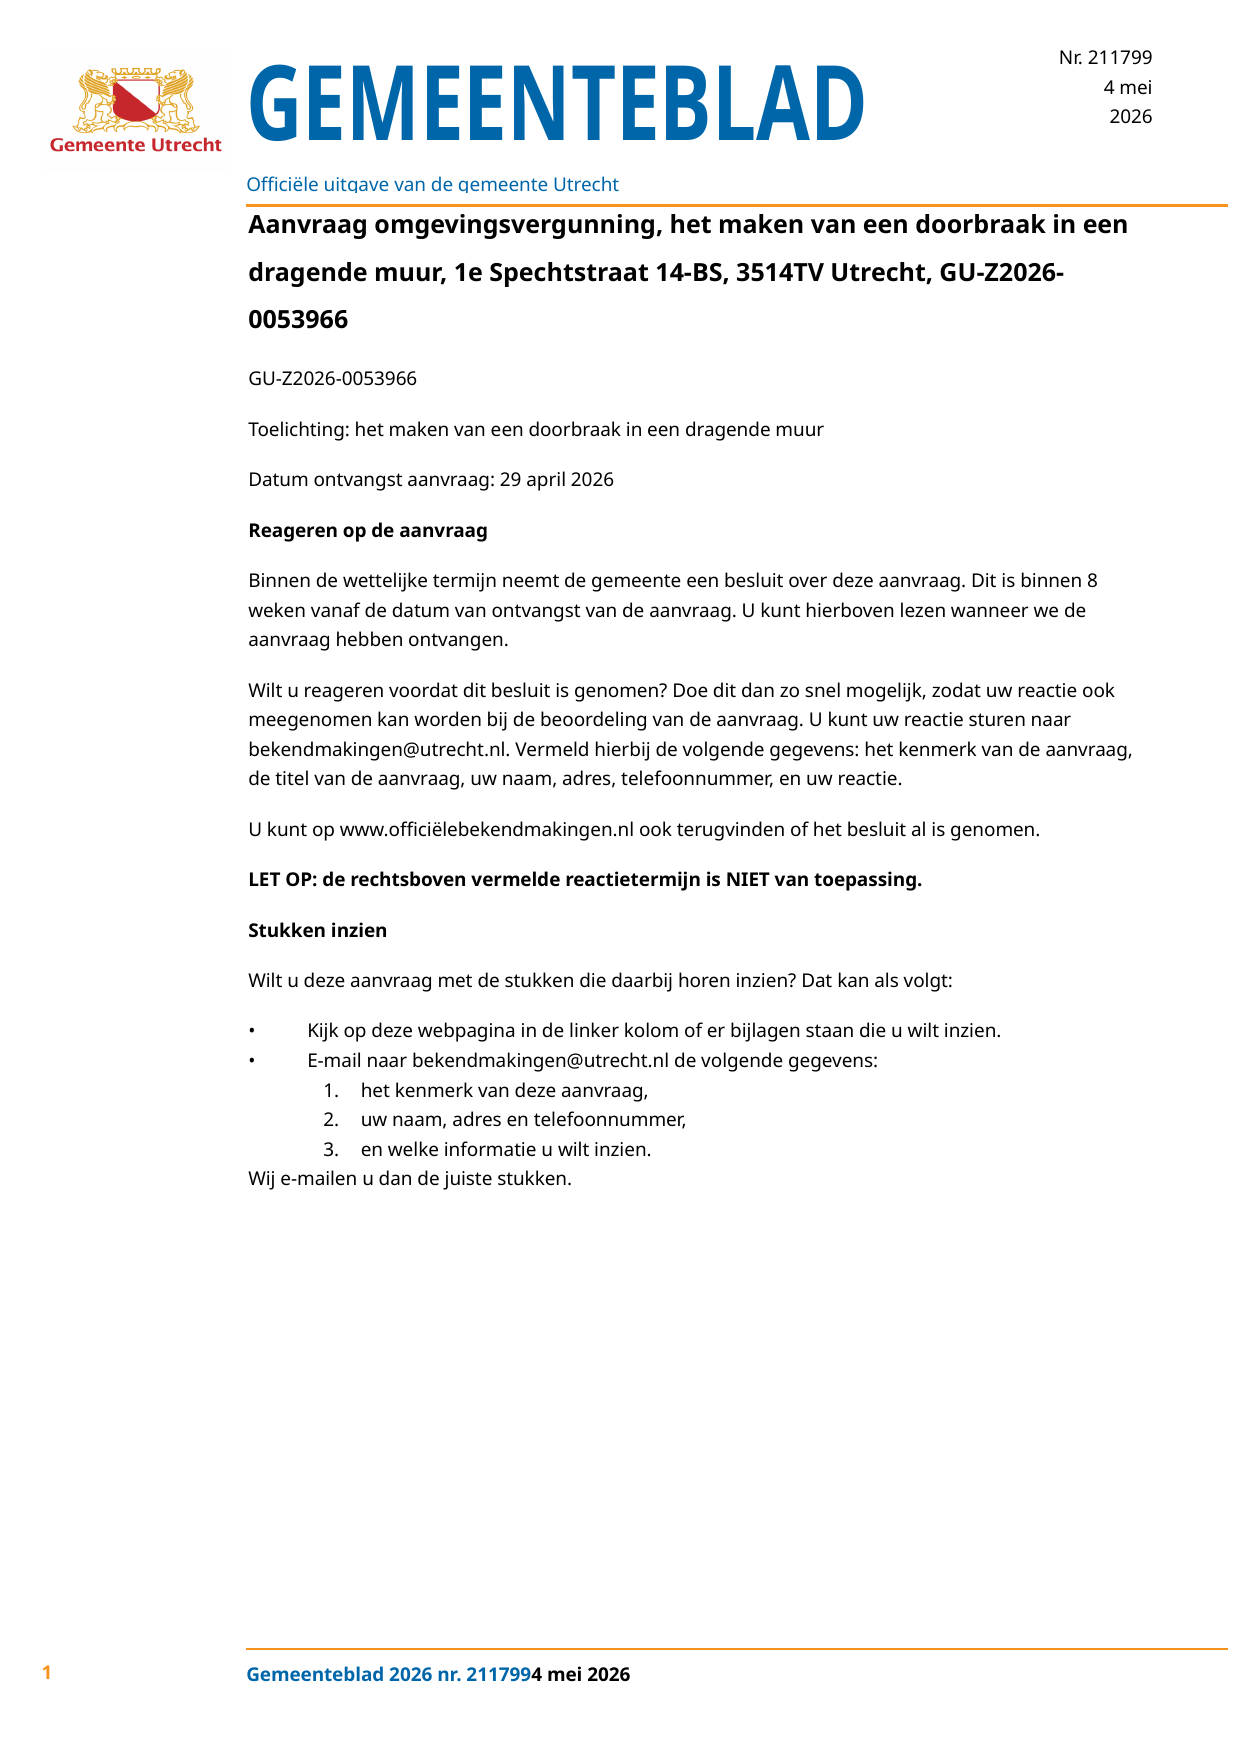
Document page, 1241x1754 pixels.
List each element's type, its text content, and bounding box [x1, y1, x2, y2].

text Wilt u deze aanvraag met de stukken die daarbij horen inzien? Dat kan als volgt: [248, 967, 1152, 993]
text Reageren op de aanvraag [248, 517, 1152, 542]
list het kenmerk van deze aanvraag, [323, 1077, 1152, 1102]
picture [41, 47, 231, 172]
text Wij e-mailen u dan de juiste stukken. [248, 1166, 1152, 1191]
text Toelichting: het maken van een doorbraak in een dragende muur [248, 416, 1152, 442]
text Aanvraag omgevingsvergunning, het maken van een doorbraak in een dragende muur, 1e Spechtstraat 14-BS, 3514TV Utrecht, GU-Z2026-0053966 [248, 207, 1152, 336]
text Binnen de wettelijke termijn neemt de gemeente een besluit over deze aanvraag. Dit is binnen 8 weken vanaf de datum van ontvangst van de aanvraag. U kunt hierboven lezen wanneer we de aanvraag hebben ontvangen. [248, 567, 1152, 652]
text Wilt u reageren voordat dit besluit is genomen? Doe dit dan zo snel mogelijk, zodat uw reactie ook meegenomen kan worden bij de beoordeling van de aanvraag. U kunt uw reactie sturen naar bekendmakingen@utrecht.nl. Vermeld hierbij de volgende gegevens: het kenmerk van de aanvraag, de titel van de aanvraag, uw naam, adres, telefoonnummer, en uw reactie. [248, 677, 1152, 791]
text Stukken inzien [248, 917, 1152, 942]
text U kunt op www.officiëlebekendmakingen.nl ook terugvinden of het besluit al is genomen. [248, 816, 1152, 842]
text GU-Z2026-0053966 [248, 366, 1152, 391]
list uw naam, adres en telefoonnummer, [323, 1106, 1152, 1132]
list Kijk op deze webpagina in de linker kolom of er bijlagen staan die u wilt inzien. [248, 1018, 1152, 1043]
list en welke informatie u wilt inzien. [323, 1136, 1152, 1162]
text Datum ontvangst aanvraag: 29 april 2026 [248, 466, 1152, 492]
text LET OP: de rechtsboven vermelde reactietermijn is NIET van toepassing. [248, 866, 1152, 892]
list E-mail naar bekendmakingen@utrecht.nl de volgende gegevens: [248, 1047, 1152, 1073]
